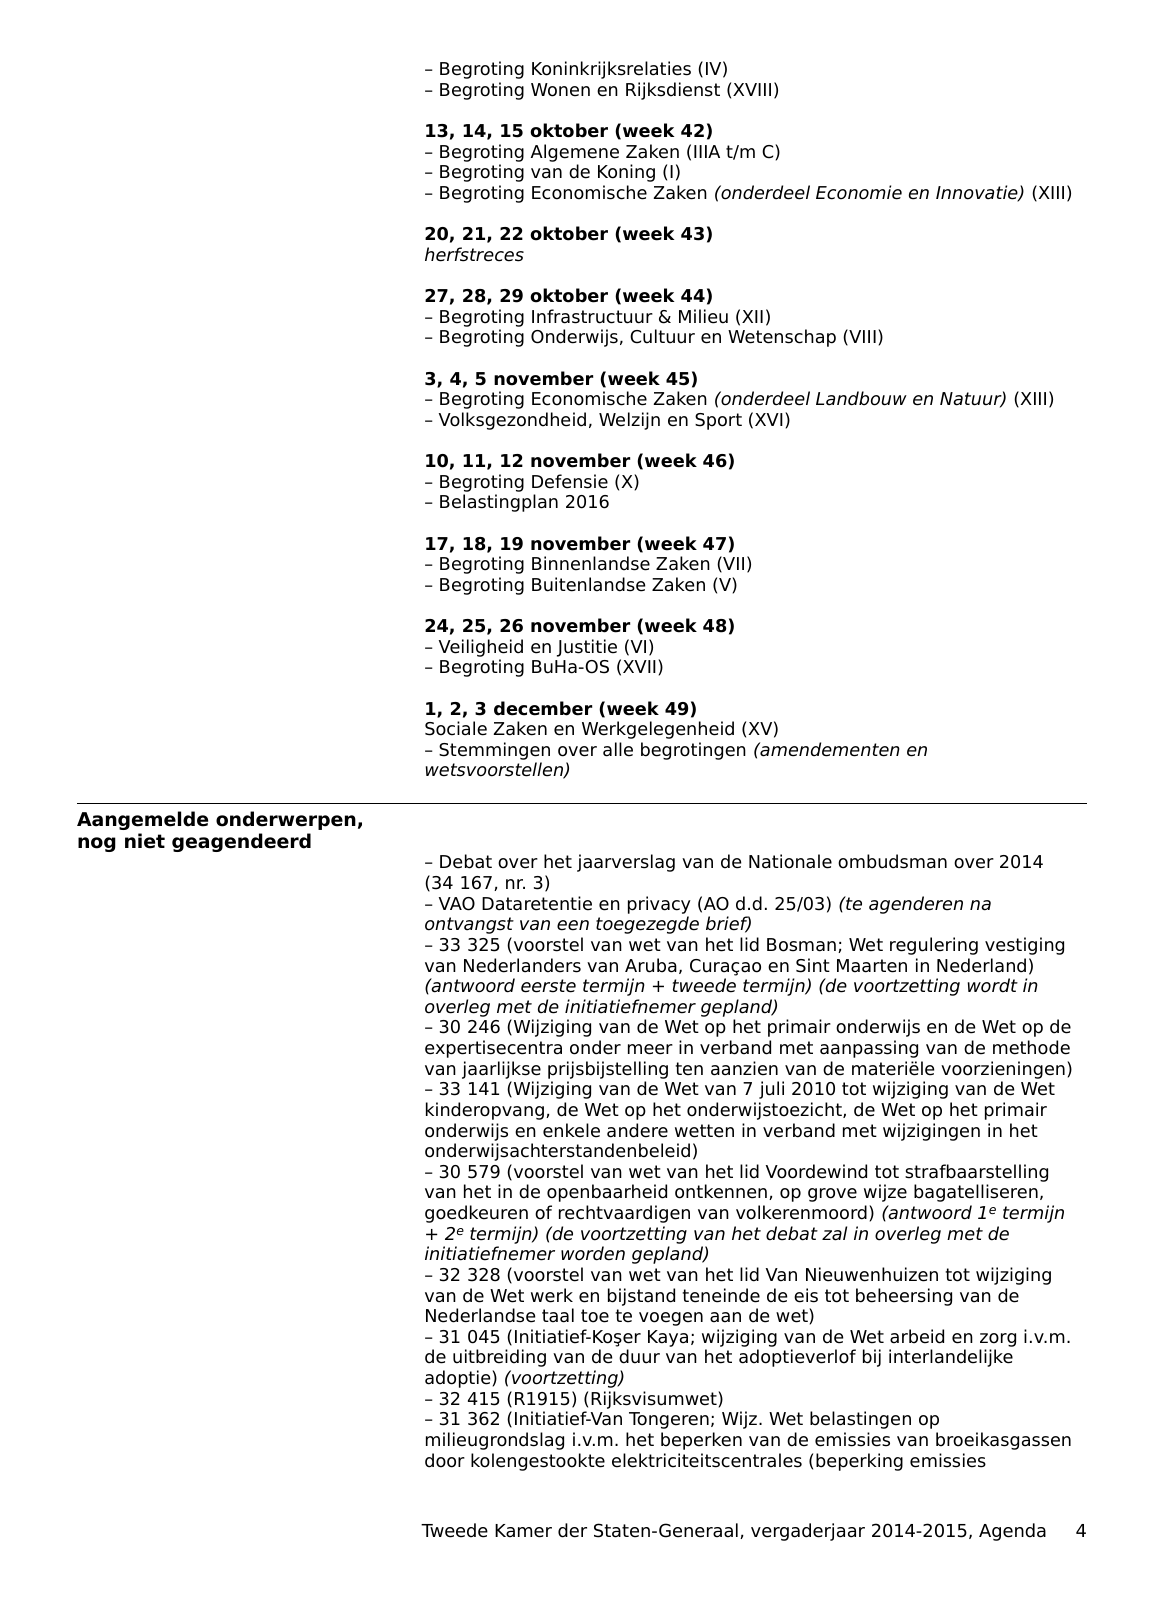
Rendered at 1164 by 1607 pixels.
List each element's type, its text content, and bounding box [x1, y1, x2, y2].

table_cell [77, 1327, 401, 1389]
table_cell [401, 740, 418, 781]
table_cell [401, 513, 418, 533]
table_cell [77, 894, 401, 935]
table_cell [77, 142, 401, 162]
table_cell [77, 204, 401, 224]
table_cell [401, 430, 418, 451]
table_cell [77, 719, 401, 740]
table_cell [401, 699, 418, 719]
table_cell 27, 28, 29 oktober (week 44) [418, 286, 1087, 307]
table_cell [401, 492, 418, 513]
table_cell – 30 579 (voorstel van wet van het lid Voordewind tot strafbaarstelling van het in de openbaarheid ontkennen, op grove wijze bagatelliseren, goedkeuren of rechtvaardigen van volkerenmoord) (antwoord 1e termijn + 2e termijn) (de voortzetting van het debat zal in overleg met de initiatiefnemer worden gepland) [418, 1162, 1087, 1265]
table_cell [77, 534, 401, 554]
table_cell [401, 595, 418, 616]
table_cell [401, 472, 418, 492]
table_cell [77, 307, 401, 327]
table_cell [401, 265, 418, 286]
table_cell 17, 18, 19 november (week 47) [418, 534, 1087, 554]
table_cell – 33 141 (Wijziging van de Wet van 7 juli 2010 tot wijziging van de Wet kinderopvang, de Wet op het onderwijstoezicht, de Wet op het primair onderwijs en enkele andere wetten in verband met wijzigingen in het onderwijsachterstandenbeleid) [418, 1079, 1087, 1162]
table_cell 3, 4, 5 november (week 45) [418, 369, 1087, 389]
table_cell [77, 935, 401, 1017]
table_cell [401, 534, 418, 554]
table_cell [77, 224, 401, 245]
table_cell [401, 286, 418, 307]
table_cell 1, 2, 3 december (week 49) [418, 699, 1087, 719]
table_cell – VAO Dataretentie en privacy (AO d.d. 25/03) (te agenderen na ontvangst van een toegezegde brief) [418, 894, 1087, 935]
table_cell [401, 1018, 418, 1079]
table_cell [77, 265, 401, 286]
table_cell [77, 678, 401, 698]
table_cell – 31 045 (Initiatief-Koşer Kaya; wijziging van de Wet arbeid en zorg i.v.m. de uitbreiding van de duur van het adoptieverlof bij interlandelijke adoptie) (voortzetting) [418, 1327, 1087, 1389]
table_cell 10, 11, 12 november (week 46) [418, 451, 1087, 472]
table_cell [401, 389, 418, 410]
table_cell [77, 59, 401, 80]
table_cell – Debat over het jaarverslag van de Nationale ombudsman over 2014 (34 167, nr. 3) [418, 853, 1087, 894]
table_cell [77, 554, 401, 575]
table_cell [401, 369, 418, 389]
table_cell [77, 1389, 401, 1409]
table_header Aangemelde onderwerpen, nog niet geagendeerd [77, 804, 401, 852]
table_cell – 32 415 (R1915) (Rijksvisumwet) [418, 1389, 1087, 1409]
table_cell [401, 1079, 418, 1162]
table_cell [77, 430, 401, 451]
table_cell – Begroting Wonen en Rijksdienst (XVIII) [418, 80, 1087, 100]
table_cell [418, 348, 1087, 368]
table_cell [77, 1018, 401, 1079]
table_cell [77, 369, 401, 389]
table_cell [401, 657, 418, 678]
table_cell [401, 575, 418, 595]
table_cell [77, 245, 401, 265]
table_cell – Belastingplan 2016 [418, 492, 1087, 513]
table_cell 20, 21, 22 oktober (week 43) [418, 224, 1087, 245]
table_cell [77, 1265, 401, 1327]
table_cell [401, 59, 418, 80]
table_cell – Begroting Koninkrijksrelaties (IV) [418, 59, 1087, 80]
table_cell [401, 894, 418, 935]
table_cell [77, 286, 401, 307]
table_cell [401, 142, 418, 162]
table_cell [418, 513, 1087, 533]
table_cell [77, 492, 401, 513]
table_cell [401, 245, 418, 265]
table_cell [401, 80, 418, 100]
table_cell 13, 14, 15 oktober (week 42) [418, 121, 1087, 142]
table_cell – Veiligheid en Justitie (VI) [418, 637, 1087, 657]
table_cell [401, 100, 418, 121]
table_cell [401, 1389, 418, 1409]
table_cell [77, 595, 401, 616]
table_cell – Begroting Buitenlandse Zaken (V) [418, 575, 1087, 595]
table_cell [77, 513, 401, 533]
table_cell [401, 554, 418, 575]
table_cell [77, 451, 401, 472]
table_cell [418, 595, 1087, 616]
table_cell [401, 678, 418, 698]
table_cell [401, 1409, 418, 1471]
table_cell [77, 80, 401, 100]
table_cell [401, 451, 418, 472]
table_cell [77, 1079, 401, 1162]
table_cell [77, 1409, 401, 1471]
table_cell [418, 100, 1087, 121]
table_cell – Begroting Binnenlandse Zaken (VII) [418, 554, 1087, 575]
table_cell [77, 100, 401, 121]
table_cell [401, 935, 418, 1017]
table_cell – Begroting Onderwijs, Cultuur en Wetenschap (VIII) [418, 327, 1087, 348]
table_cell [77, 183, 401, 203]
table_cell – 32 328 (voorstel van wet van het lid Van Nieuwenhuizen tot wijziging van de Wet werk en bijstand teneinde de eis tot beheersing van de Nederlandse taal toe te voegen aan de wet) [418, 1265, 1087, 1327]
table_cell [401, 204, 418, 224]
table_cell [77, 699, 401, 719]
table_cell [77, 410, 401, 430]
table_cell – Begroting Algemene Zaken (IIIA t/m C) [418, 142, 1087, 162]
table_cell – Volksgezondheid, Welzijn en Sport (XVI) [418, 410, 1087, 430]
table_cell – 33 325 (voorstel van wet van het lid Bosman; Wet regulering vestiging van Nederlanders van Aruba, Curaçao en Sint Maarten in Nederland) (antwoord eerste termijn + tweede termijn) (de voortzetting wordt in overleg met de initiatiefnemer gepland) [418, 935, 1087, 1017]
table_cell Sociale Zaken en Werkgelegenheid (XV) [418, 719, 1087, 740]
table_cell [401, 1327, 418, 1389]
table_cell [401, 327, 418, 348]
table_cell – Begroting Economische Zaken (onderdeel Economie en Innovatie) (XIII) [418, 183, 1087, 203]
table_cell [77, 389, 401, 410]
table_cell – Begroting Defensie (X) [418, 472, 1087, 492]
table_cell [418, 265, 1087, 286]
table_cell – Begroting Infrastructuur & Milieu (XII) [418, 307, 1087, 327]
table_cell [401, 121, 418, 142]
table_cell [77, 575, 401, 595]
table_cell [77, 348, 401, 368]
table_cell [418, 678, 1087, 698]
table_cell [401, 616, 418, 637]
table_cell [77, 637, 401, 657]
table_cell – Begroting van de Koning (I) [418, 162, 1087, 183]
table_cell [401, 1265, 418, 1327]
table_cell [77, 472, 401, 492]
table_cell [401, 162, 418, 183]
table_header [401, 804, 418, 852]
table_cell [401, 183, 418, 203]
table_cell [401, 637, 418, 657]
table_cell [401, 224, 418, 245]
table_cell [401, 348, 418, 368]
table_cell [418, 430, 1087, 451]
table_cell [401, 410, 418, 430]
table_cell [77, 327, 401, 348]
table_cell [77, 740, 401, 781]
table_cell [77, 853, 401, 894]
table_cell [418, 204, 1087, 224]
table_cell [77, 616, 401, 637]
table_cell – 31 362 (Initiatief-Van Tongeren; Wijz. Wet belastingen op milieugrondslag i.v.m. het beperken van de emissies van broeikasgassen door kolengestookte elektriciteitscentrales (beperking emissies [418, 1409, 1087, 1471]
table_cell [401, 1162, 418, 1265]
table_cell [77, 162, 401, 183]
table_header [418, 804, 1087, 852]
table_cell [77, 1162, 401, 1265]
table_cell – Stemmingen over alle begrotingen (amendementen en wetsvoorstellen) [418, 740, 1087, 781]
table_cell 24, 25, 26 november (week 48) [418, 616, 1087, 637]
table_cell [77, 657, 401, 678]
table_cell herfstreces [418, 245, 1087, 265]
table_cell [401, 719, 418, 740]
table_cell – Begroting BuHa-OS (XVII) [418, 657, 1087, 678]
table_cell – Begroting Economische Zaken (onderdeel Landbouw en Natuur) (XIII) [418, 389, 1087, 410]
table_cell [77, 121, 401, 142]
table_cell [401, 853, 418, 894]
table_cell – 30 246 (Wijziging van de Wet op het primair onderwijs en de Wet op de expertisecentra onder meer in verband met aanpassing van de methode van jaarlijkse prijsbijstelling ten aanzien van de materiële voorzieningen) [418, 1018, 1087, 1079]
table_cell [401, 307, 418, 327]
